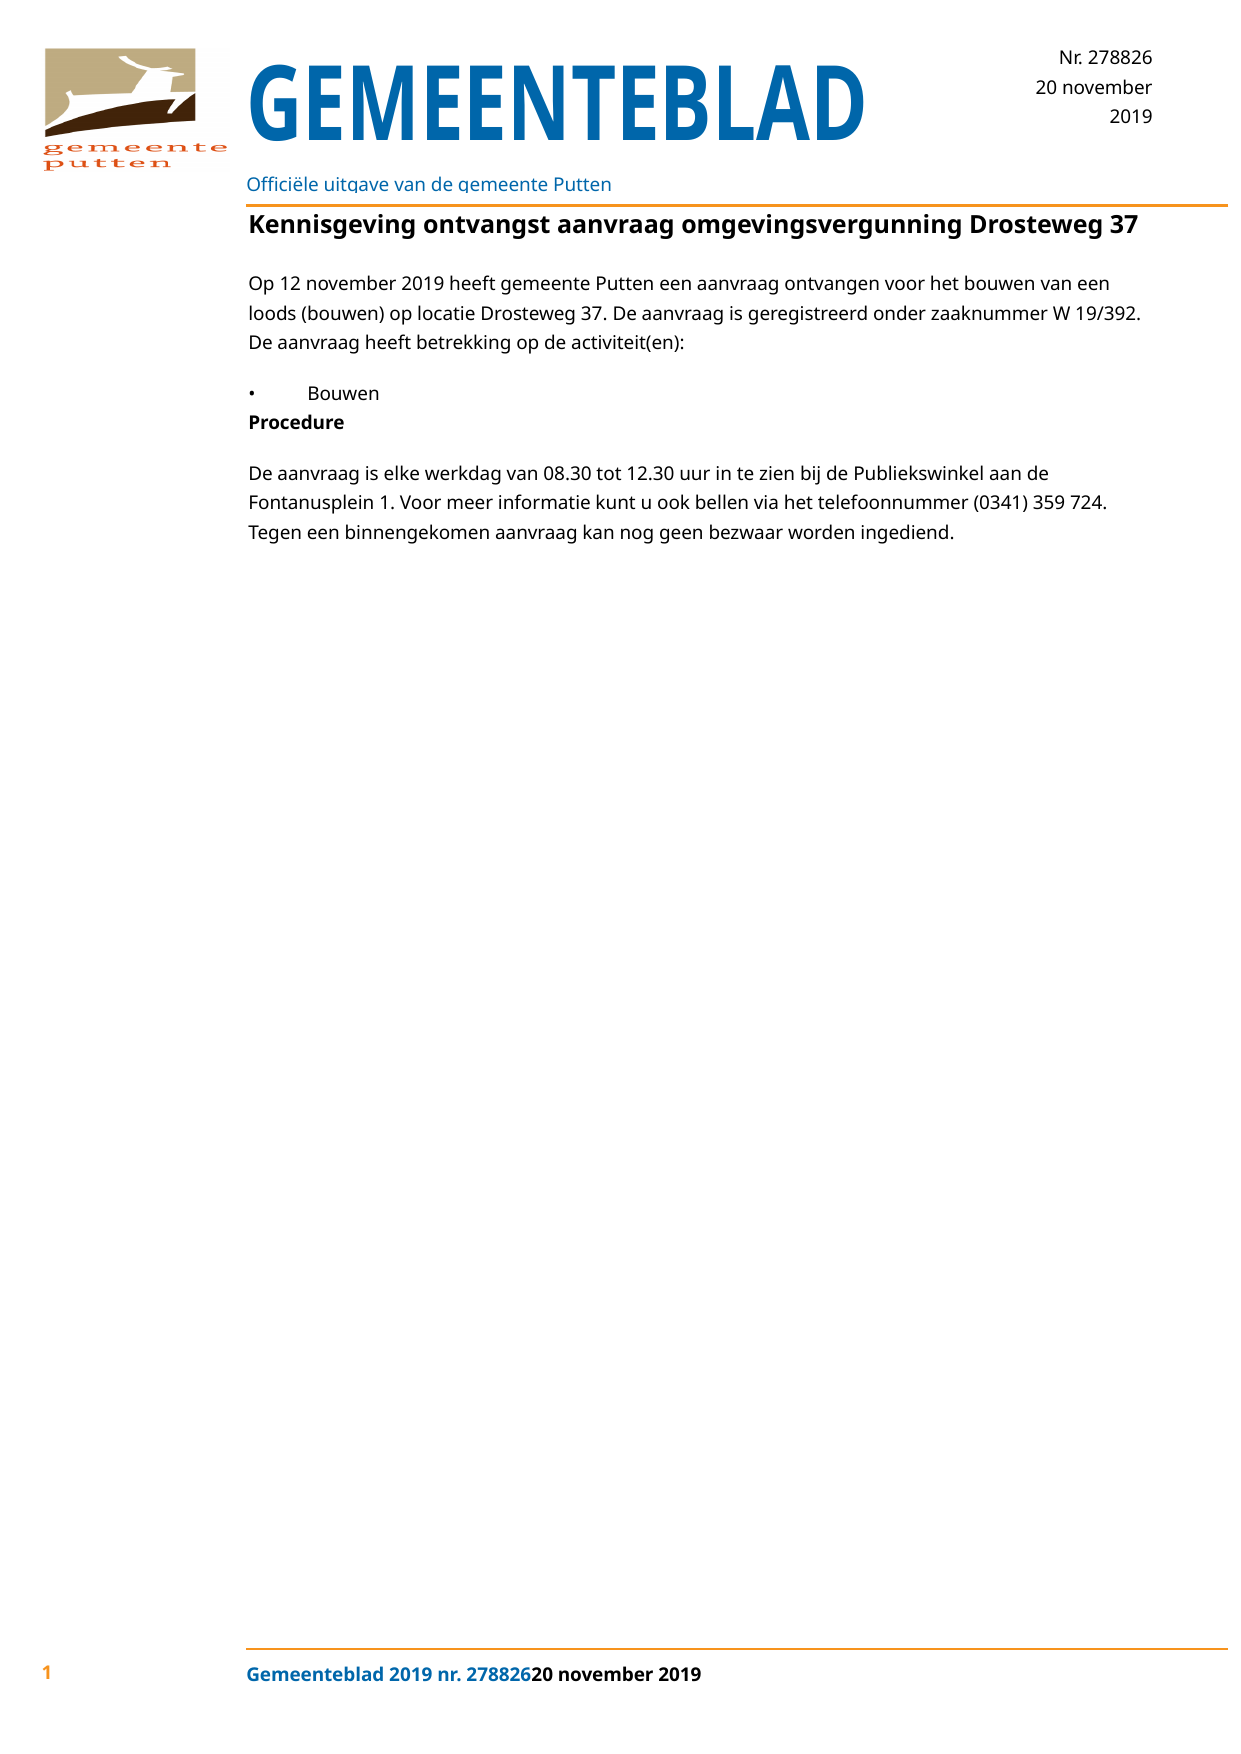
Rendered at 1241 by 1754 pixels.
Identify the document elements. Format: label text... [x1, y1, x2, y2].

text Procedure [248, 409, 1152, 435]
text Kennisgeving ontvangst aanvraag omgevingsvergunning Drosteweg 37 [248, 207, 1152, 241]
text Op 12 november 2019 heeft gemeente Putten een aanvraag ontvangen voor het bouwen van een loods (bouwen) op locatie Drosteweg 37. De aanvraag is geregistreerd onder zaaknummer W 19/392. De aanvraag heeft betrekking op de activiteit(en): [248, 270, 1152, 355]
picture [41, 47, 231, 172]
list Bouwen [248, 380, 1152, 406]
text De aanvraag is elke werkdag van 08.30 tot 12.30 uur in te zien bij de Publiekswinkel aan de Fontanusplein 1. Voor meer informatie kunt u ook bellen via het telefoonnummer (0341) 359 724. Tegen een binnengekomen aanvraag kan nog geen bezwaar worden ingediend. [248, 460, 1152, 545]
